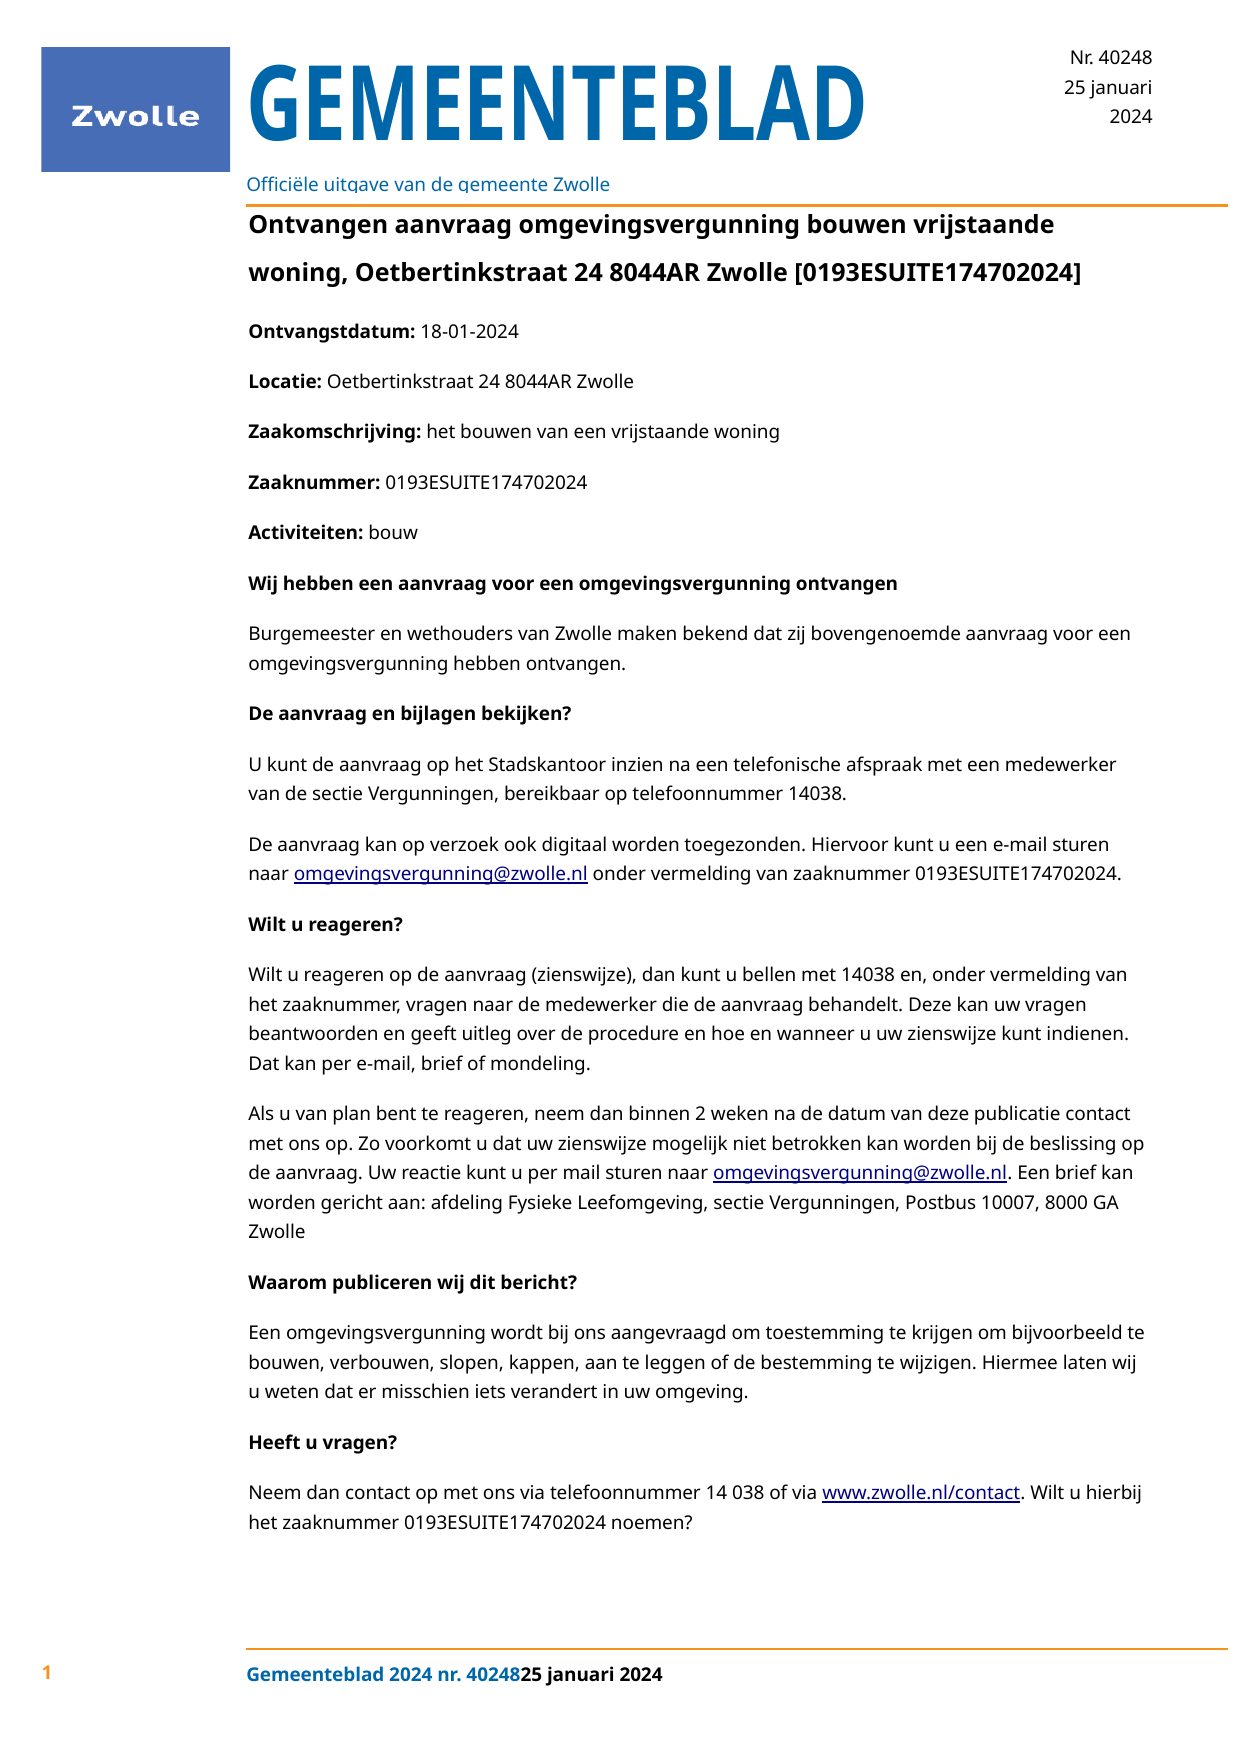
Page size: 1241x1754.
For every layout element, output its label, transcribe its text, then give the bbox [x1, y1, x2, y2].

text De aanvraag kan op verzoek ook digitaal worden toegezonden. Hiervoor kunt u een e-mail sturen naar omgevingsvergunning@zwolle.nl onder vermelding van zaaknummer 0193ESUITE174702024. [248, 831, 1152, 886]
text Als u van plan bent te reageren, neem dan binnen 2 weken na de datum van deze publicatie contact met ons op. Zo voorkomt u dat uw zienswijze mogelijk niet betrokken kan worden bij de beslissing op de aanvraag. Uw reactie kunt u per mail sturen naar omgevingsvergunning@zwolle.nl. Een brief kan worden gericht aan: afdeling Fysieke Leefomgeving, sectie Vergunningen, Postbus 10007, 8000 GA Zwolle [248, 1100, 1152, 1244]
text Waarom publiceren wij dit bericht? [248, 1269, 1152, 1295]
text Ontvangen aanvraag omgevingsvergunning bouwen vrijstaande woning, Oetbertinkstraat 24 8044AR Zwolle [0193ESUITE174702024] [248, 207, 1152, 288]
text Wilt u reageren op de aanvraag (zienswijze), dan kunt u bellen met 14038 en, onder vermelding van het zaaknummer, vragen naar de medewerker die de aanvraag behandelt. Deze kan uw vragen beantwoorden en geeft uitleg over de procedure en hoe en wanneer u uw zienswijze kunt indienen. Dat kan per e-mail, brief of mondeling. [248, 961, 1152, 1076]
text U kunt de aanvraag op het Stadskantoor inzien na een telefonische afspraak met een medewerker van de sectie Vergunningen, bereikbaar op telefoonnummer 14038. [248, 751, 1152, 806]
text Activiteiten: bouw [248, 519, 1152, 545]
text Een omgevingsvergunning wordt bij ons aangevraagd om toestemming te krijgen om bijvoorbeeld te bouwen, verbouwen, slopen, kappen, aan te leggen of de bestemming te wijzigen. Hiermee laten wij u weten dat er misschien iets verandert in uw omgeving. [248, 1319, 1152, 1404]
text Heeft u vragen? [248, 1429, 1152, 1455]
text Burgemeester en wethouders van Zwolle maken bekend dat zij bovengenoemde aanvraag voor een omgevingsvergunning hebben ontvangen. [248, 620, 1152, 676]
text Locatie: Oetbertinkstraat 24 8044AR Zwolle [248, 368, 1152, 394]
text De aanvraag en bijlagen bekijken? [248, 700, 1152, 726]
text Zaaknummer: 0193ESUITE174702024 [248, 469, 1152, 495]
text Wij hebben een aanvraag voor een omgevingsvergunning ontvangen [248, 570, 1152, 596]
text Zaakomschrijving: het bouwen van een vrijstaande woning [248, 419, 1152, 444]
text Ontvangstdatum: 18-01-2024 [248, 318, 1152, 344]
text Neem dan contact op met ons via telefoonnummer 14 038 of via www.zwolle.nl/contact. Wilt u hierbij het zaaknummer 0193ESUITE174702024 noemen? [248, 1479, 1152, 1535]
text Wilt u reageren? [248, 911, 1152, 937]
picture [41, 47, 231, 172]
